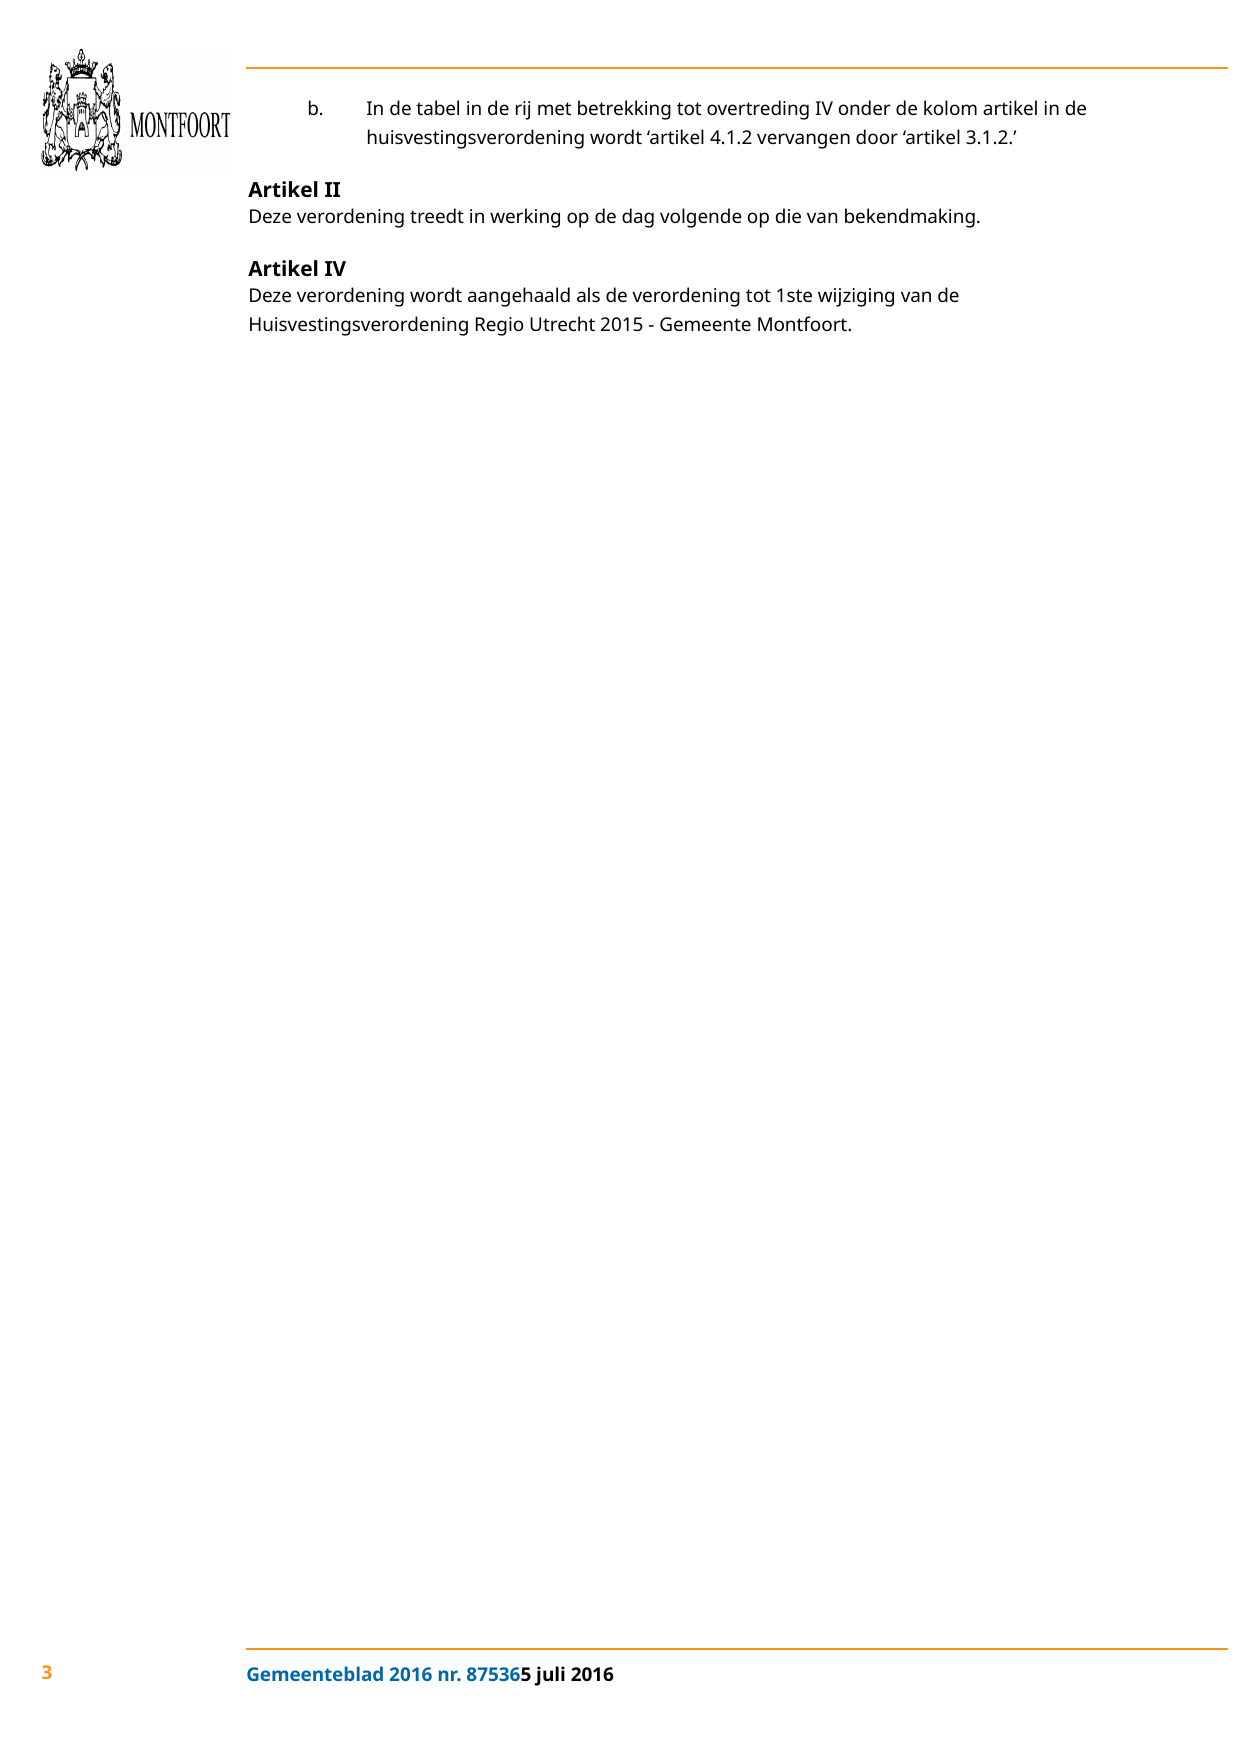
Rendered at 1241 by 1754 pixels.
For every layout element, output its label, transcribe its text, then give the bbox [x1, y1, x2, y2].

text Artikel II [248, 175, 1152, 203]
text Artikel IV [248, 254, 1152, 282]
picture [41, 47, 231, 172]
text Deze verordening treedt in werking op de dag volgende op die van bekendmaking. [248, 203, 1152, 229]
text Deze verordening wordt aangehaald als de verordening tot 1ste wijziging van de Huisvestingsverordening Regio Utrecht 2015 - Gemeente Montfoort. [248, 282, 1152, 337]
list In de tabel in de rij met betrekking tot overtreding IV onder de kolom artikel in de huisvestingsverordening wordt ‘artikel 4.1.2 vervangen door ‘artikel 3.1.2.’ [307, 95, 1152, 150]
